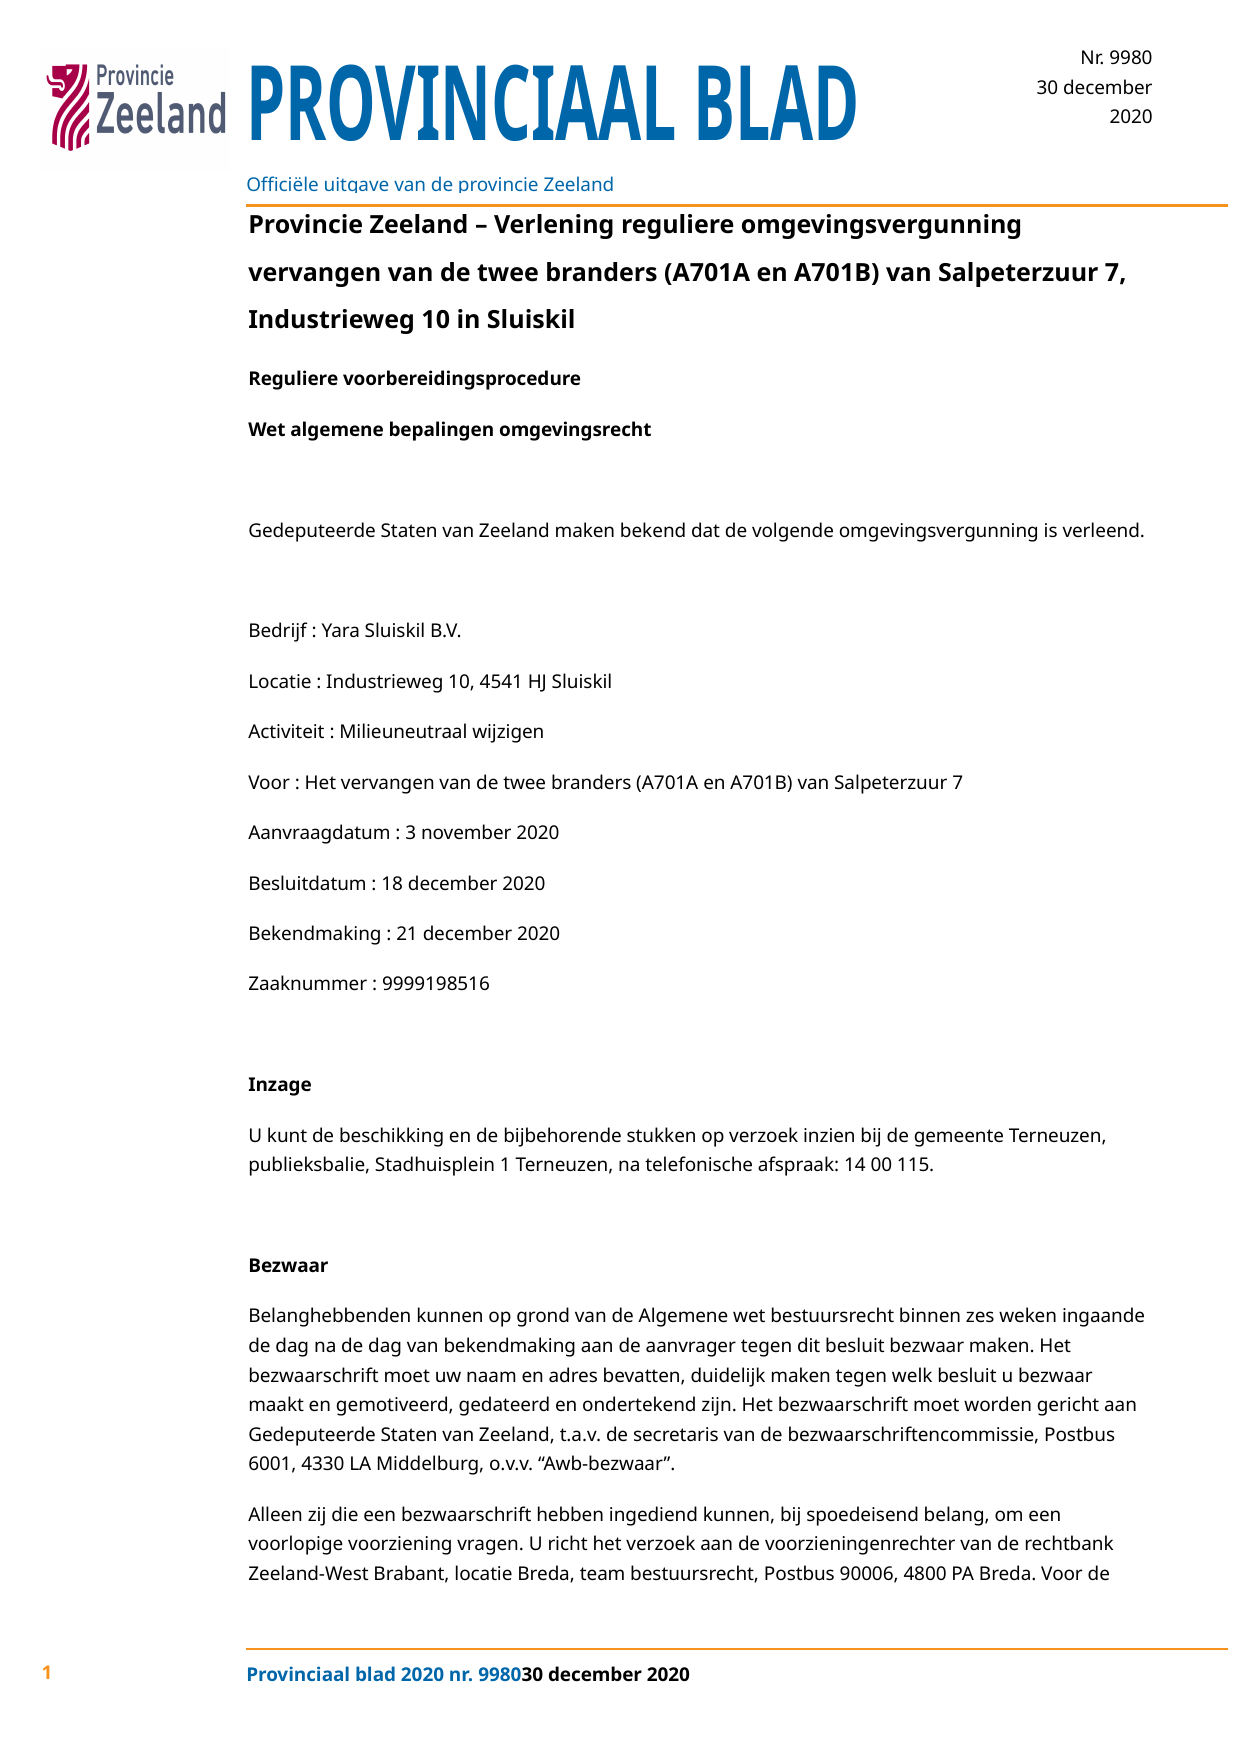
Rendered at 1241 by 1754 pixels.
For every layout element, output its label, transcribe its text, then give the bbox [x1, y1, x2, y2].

text Belanghebbenden kunnen op grond van de Algemene wet bestuursrecht binnen zes weken ingaande de dag na de dag van bekendmaking aan de aanvrager tegen dit besluit bezwaar maken. Het bezwaarschrift moet uw naam en adres bevatten, duidelijk maken tegen welk besluit u bezwaar maakt en gemotiveerd, gedateerd en ondertekend zijn. Het bezwaarschrift moet worden gericht aan Gedeputeerde Staten van Zeeland, t.a.v. de secretaris van de bezwaarschriftencommissie, Postbus 6001, 4330 LA Middelburg, o.v.v. “Awb-bezwaar”. [248, 1303, 1152, 1476]
text Besluitdatum : 18 december 2020 [248, 870, 1152, 895]
text Inzage [248, 1071, 1152, 1097]
text Alleen zij die een bezwaarschrift hebben ingediend kunnen, bij spoedeisend belang, om een voorlopige voorziening vragen. U richt het verzoek aan de voorzieningenrechter van de rechtbank Zeeland-West Brabant, locatie Breda, team bestuursrecht, Postbus 90006, 4800 PA Breda. Voor de [248, 1501, 1152, 1586]
text U kunt de beschikking en de bijbehorende stukken op verzoek inzien bij de gemeente Terneuzen, publieksbalie, Stadhuisplein 1 Terneuzen, na telefonische afspraak: 14 00 115. [248, 1122, 1152, 1177]
text Bekendmaking : 21 december 2020 [248, 920, 1152, 946]
text Bedrijf : Yara Sluiskil B.V. [248, 618, 1152, 643]
picture [41, 47, 231, 172]
text Zaaknummer : 9999198516 [248, 971, 1152, 996]
text Provincie Zeeland – Verlening reguliere omgevingsvergunning vervangen van de twee branders (A701A en A701B) van Salpeterzuur 7, Industrieweg 10 in Sluiskil [248, 207, 1152, 336]
text Activiteit : Milieuneutraal wijzigen [248, 718, 1152, 744]
text Bezwaar [248, 1252, 1152, 1278]
text Aanvraagdatum : 3 november 2020 [248, 819, 1152, 845]
text Wet algemene bepalingen omgevingsrecht [248, 416, 1152, 442]
text Locatie : Industrieweg 10, 4541 HJ Sluiskil [248, 668, 1152, 694]
text Gedeputeerde Staten van Zeeland maken bekend dat de volgende omgevingsvergunning is verleend. [248, 517, 1152, 542]
text Reguliere voorbereidingsprocedure [248, 366, 1152, 391]
text Voor : Het vervangen van de twee branders (A701A en A701B) van Salpeterzuur 7 [248, 769, 1152, 794]
